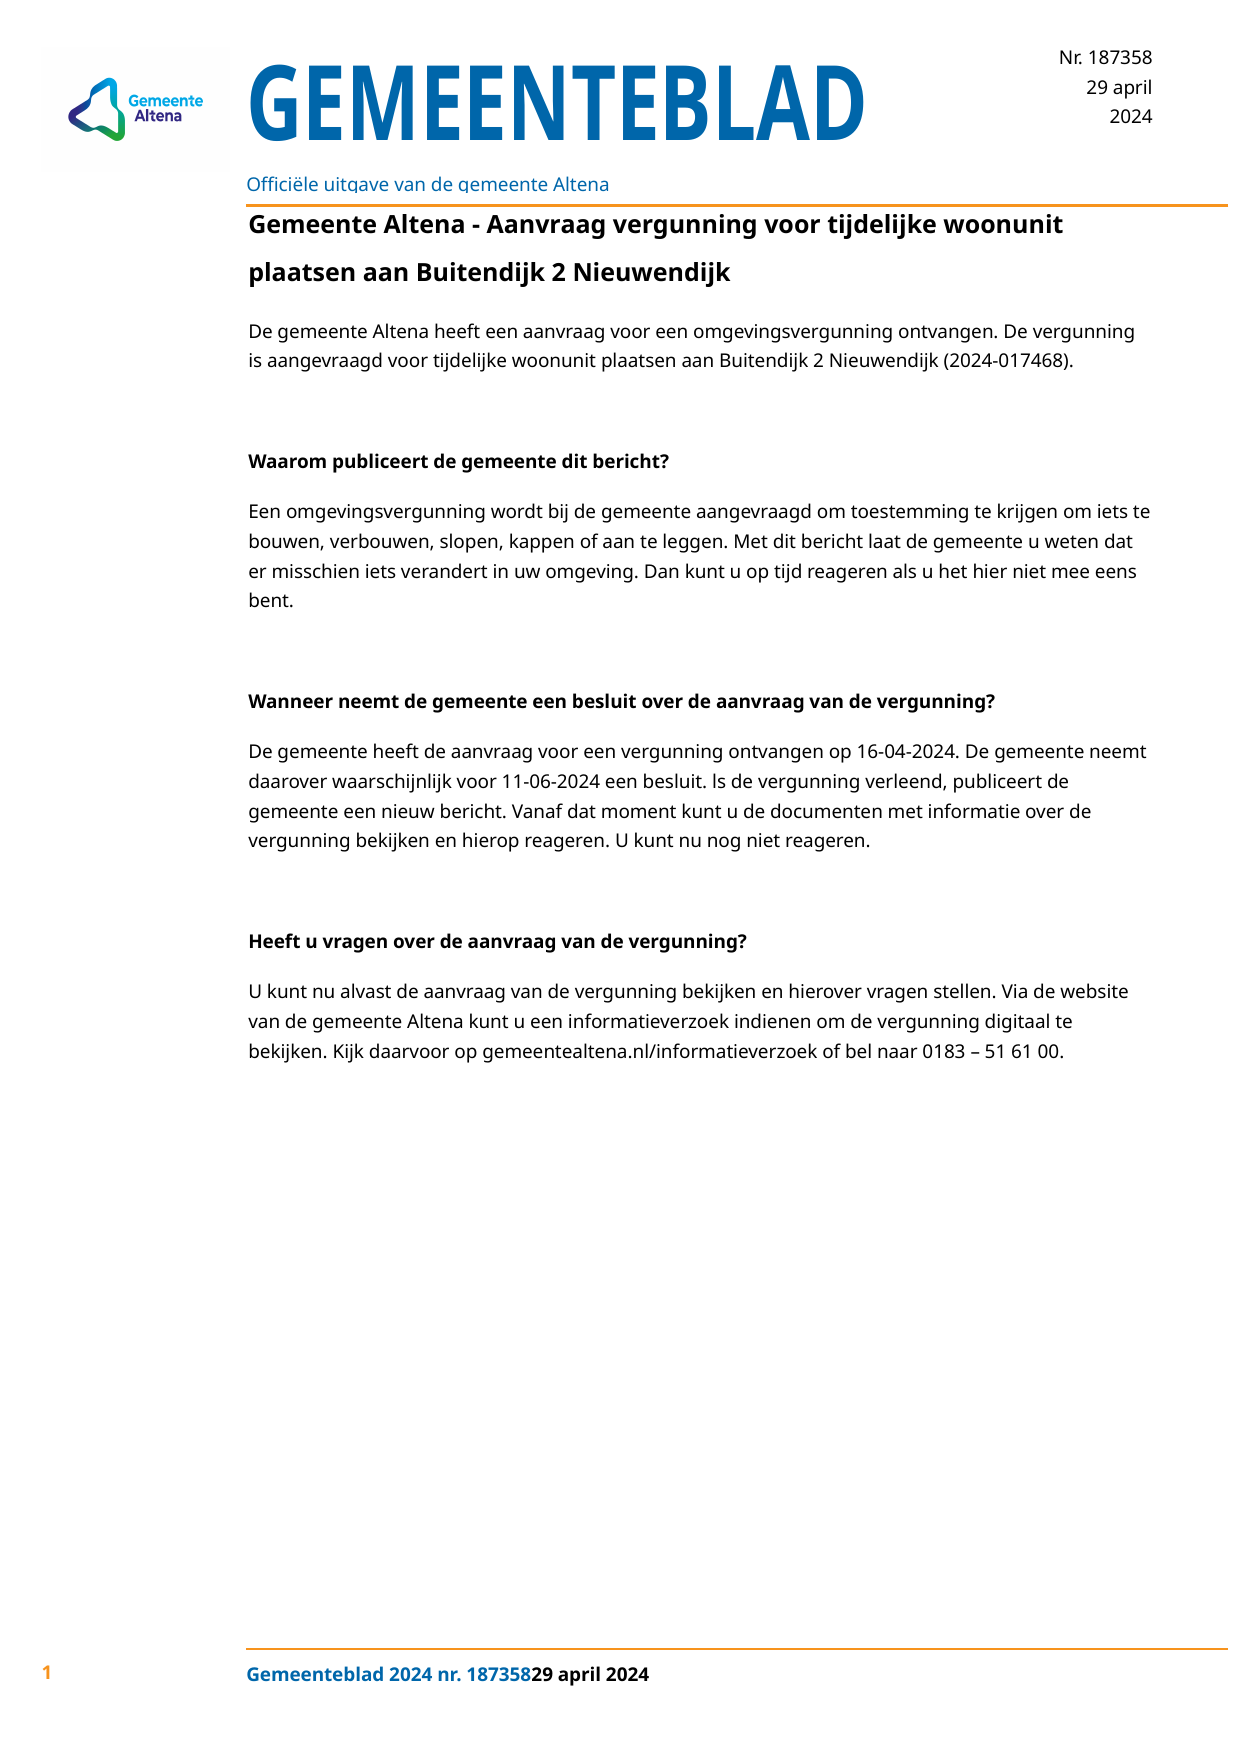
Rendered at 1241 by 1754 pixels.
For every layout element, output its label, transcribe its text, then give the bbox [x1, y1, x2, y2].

text De gemeente heeft de aanvraag voor een vergunning ontvangen op 16-04-2024. De gemeente neemt daarover waarschijnlijk voor 11-06-2024 een besluit. ls de vergunning verleend, publiceert de gemeente een nieuw bericht. Vanaf dat moment kunt u de documenten met informatie over de vergunning bekijken en hierop reageren. U kunt nu nog niet reageren. [248, 739, 1152, 853]
text De gemeente Altena heeft een aanvraag voor een omgevingsvergunning ontvangen. De vergunning is aangevraagd voor tijdelijke woonunit plaatsen aan Buitendijk 2 Nieuwendijk (2024-017468). [248, 318, 1152, 373]
text Gemeente Altena - Aanvraag vergunning voor tijdelijke woonunit plaatsen aan Buitendijk 2 Nieuwendijk [248, 207, 1152, 288]
text U kunt nu alvast de aanvraag van de vergunning bekijken en hierover vragen stellen. Via de website van de gemeente Altena kunt u een informatieverzoek indienen om de vergunning digitaal te bekijken. Kijk daarvoor op gemeentealtena.nl/informatieverzoek of bel naar 0183 – 51 61 00. [248, 979, 1152, 1064]
text Heeft u vragen over de aanvraag van de vergunning? [248, 928, 1152, 954]
picture [41, 47, 231, 172]
text Een omgevingsvergunning wordt bij de gemeente aangevraagd om toestemming te krijgen om iets te bouwen, verbouwen, slopen, kappen of aan te leggen. Met dit bericht laat de gemeente u weten dat er misschien iets verandert in uw omgeving. Dan kunt u op tijd reageren als u het hier niet mee eens bent. [248, 499, 1152, 613]
text Waarom publiceert de gemeente dit bericht? [248, 448, 1152, 474]
text Wanneer neemt de gemeente een besluit over de aanvraag van de vergunning? [248, 688, 1152, 714]
